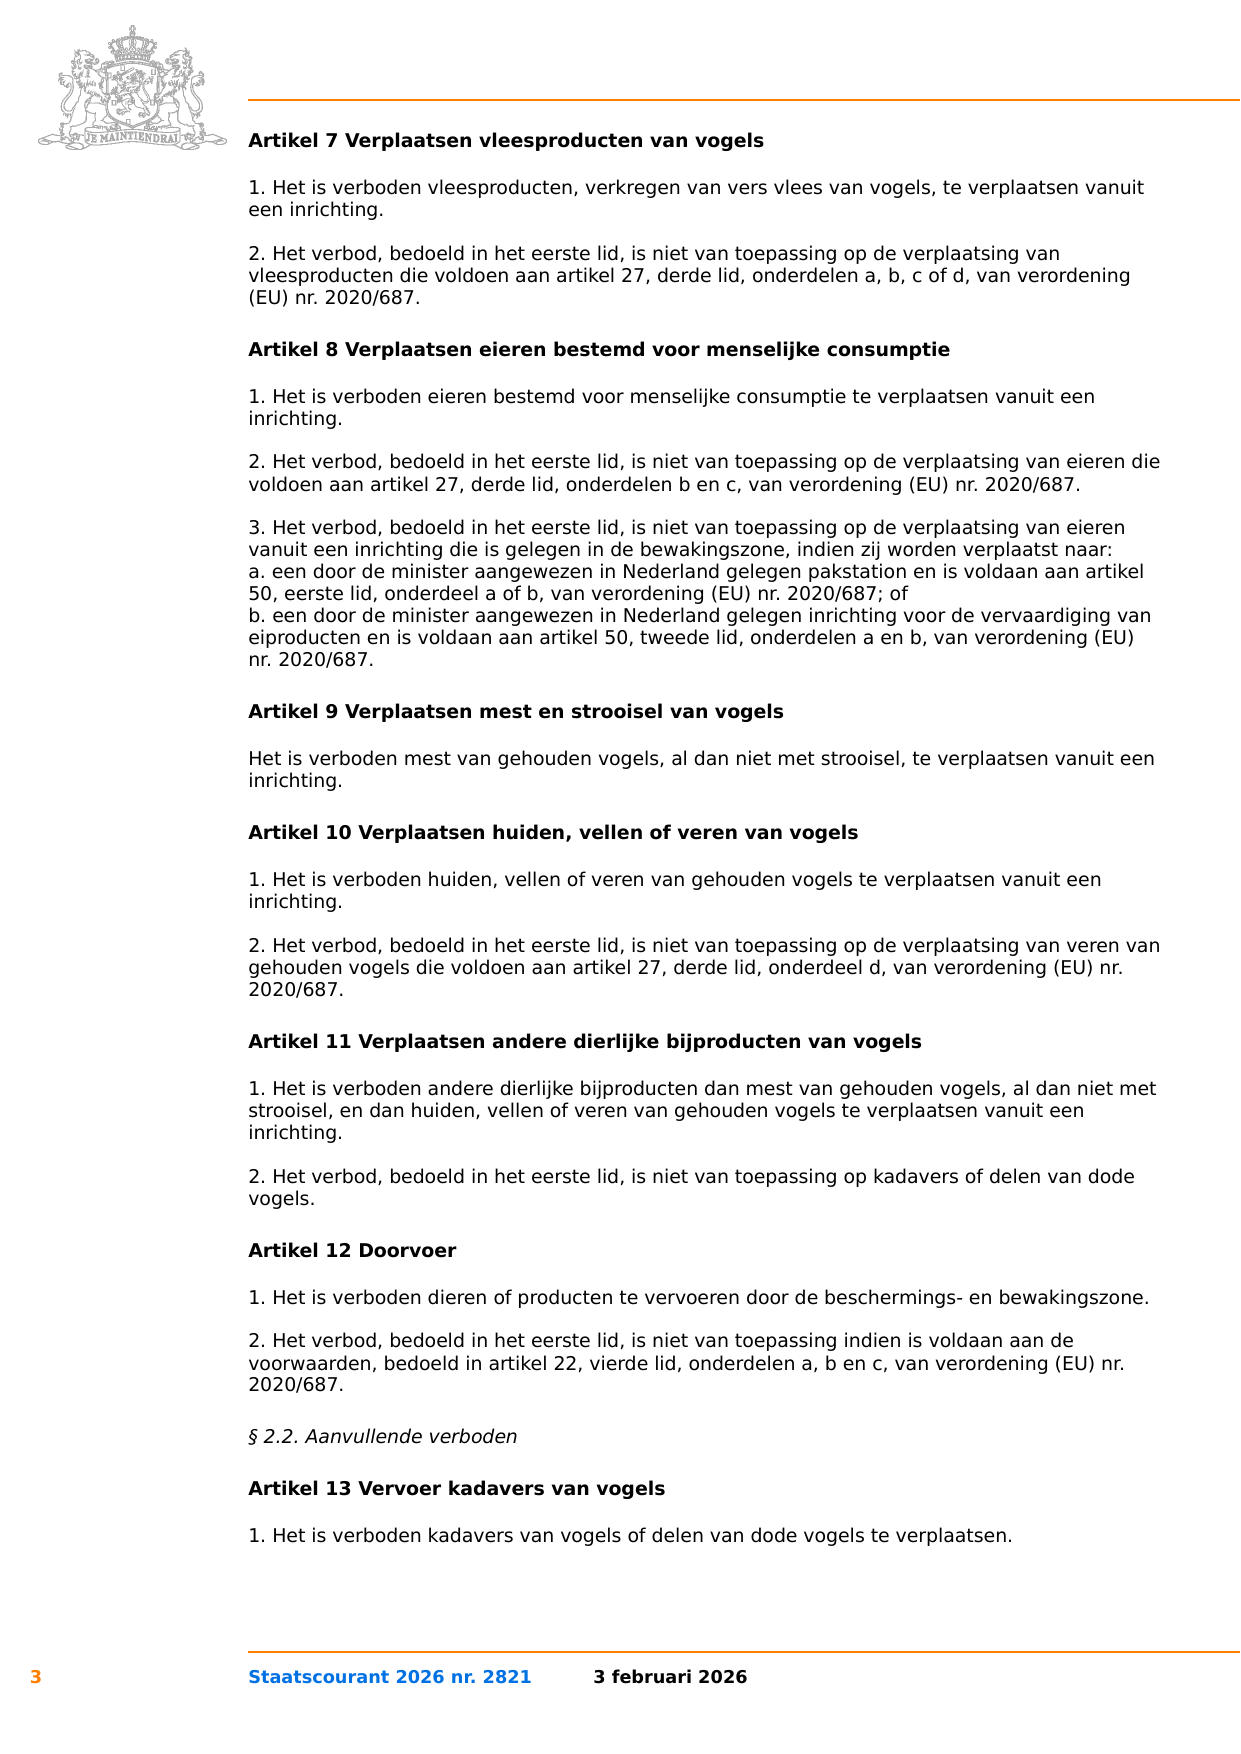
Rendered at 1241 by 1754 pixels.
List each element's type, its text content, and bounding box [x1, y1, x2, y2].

text b. een door de minister aangewezen in Nederland gelegen inrichting voor de vervaardiging van eiproducten en is voldaan aan artikel 50, tweede lid, onderdelen a en b, van verordening (EU) nr. 2020/687. [248, 605, 1163, 671]
text a. een door de minister aangewezen in Nederland gelegen pakstation en is voldaan aan artikel 50, eerste lid, onderdeel a of b, van verordening (EU) nr. 2020/687; of [248, 561, 1163, 605]
subtitle Artikel 10 Verplaatsen huiden, vellen of veren van vogels [248, 822, 1163, 844]
text 1. Het is verboden huiden, vellen of veren van gehouden vogels te verplaatsen vanuit een inrichting. [248, 869, 1163, 913]
text 1. Het is verboden vleesproducten, verkregen van vers vlees van vogels, te verplaatsen vanuit een inrichting. [248, 177, 1163, 221]
text Het is verboden mest van gehouden vogels, al dan niet met strooisel, te verplaatsen vanuit een inrichting. [248, 748, 1163, 792]
subtitle Artikel 12 Doorvoer [248, 1239, 1163, 1262]
subtitle Artikel 13 Vervoer kadavers van vogels [248, 1478, 1163, 1500]
subtitle Artikel 8 Verplaatsen eieren bestemd voor menselijke consumptie [248, 339, 1163, 361]
picture [38, 25, 227, 150]
subtitle Artikel 11 Verplaatsen andere dierlijke bijproducten van vogels [248, 1031, 1163, 1053]
text 1. Het is verboden dieren of producten te vervoeren door de beschermings- en bewakingszone. [248, 1287, 1163, 1308]
text 2. Het verbod, bedoeld in het eerste lid, is niet van toepassing indien is voldaan aan de voorwaarden, bedoeld in artikel 22, vierde lid, onderdelen a, b en c, van verordening (EU) nr. 2020/687. [248, 1330, 1163, 1396]
text 3. Het verbod, bedoeld in het eerste lid, is niet van toepassing op de verplaatsing van eieren vanuit een inrichting die is gelegen in de bewakingszone, indien zij worden verplaatst naar: [248, 517, 1163, 561]
text 1. Het is verboden andere dierlijke bijproducten dan mest van gehouden vogels, al dan niet met strooisel, en dan huiden, vellen of veren van gehouden vogels te verplaatsen vanuit een inrichting. [248, 1078, 1163, 1144]
text 2. Het verbod, bedoeld in het eerste lid, is niet van toepassing op de verplaatsing van eieren die voldoen aan artikel 27, derde lid, onderdelen b en c, van verordening (EU) nr. 2020/687. [248, 451, 1163, 495]
subtitle § 2.2. Aanvullende verboden [248, 1426, 1163, 1448]
subtitle Artikel 9 Verplaatsen mest en strooisel van vogels [248, 701, 1163, 723]
text 1. Het is verboden kadavers van vogels of delen van dode vogels te verplaatsen. [248, 1525, 1163, 1547]
text 2. Het verbod, bedoeld in het eerste lid, is niet van toepassing op de verplaatsing van veren van gehouden vogels die voldoen aan artikel 27, derde lid, onderdeel d, van verordening (EU) nr. 2020/687. [248, 935, 1163, 1001]
text 1. Het is verboden eieren bestemd voor menselijke consumptie te verplaatsen vanuit een inrichting. [248, 386, 1163, 429]
text 2. Het verbod, bedoeld in het eerste lid, is niet van toepassing op kadavers of delen van dode vogels. [248, 1166, 1163, 1209]
subtitle Artikel 7 Verplaatsen vleesproducten van vogels [248, 130, 1163, 152]
text 2. Het verbod, bedoeld in het eerste lid, is niet van toepassing op de verplaatsing van vleesproducten die voldoen aan artikel 27, derde lid, onderdelen a, b, c of d, van verordening (EU) nr. 2020/687. [248, 243, 1163, 309]
